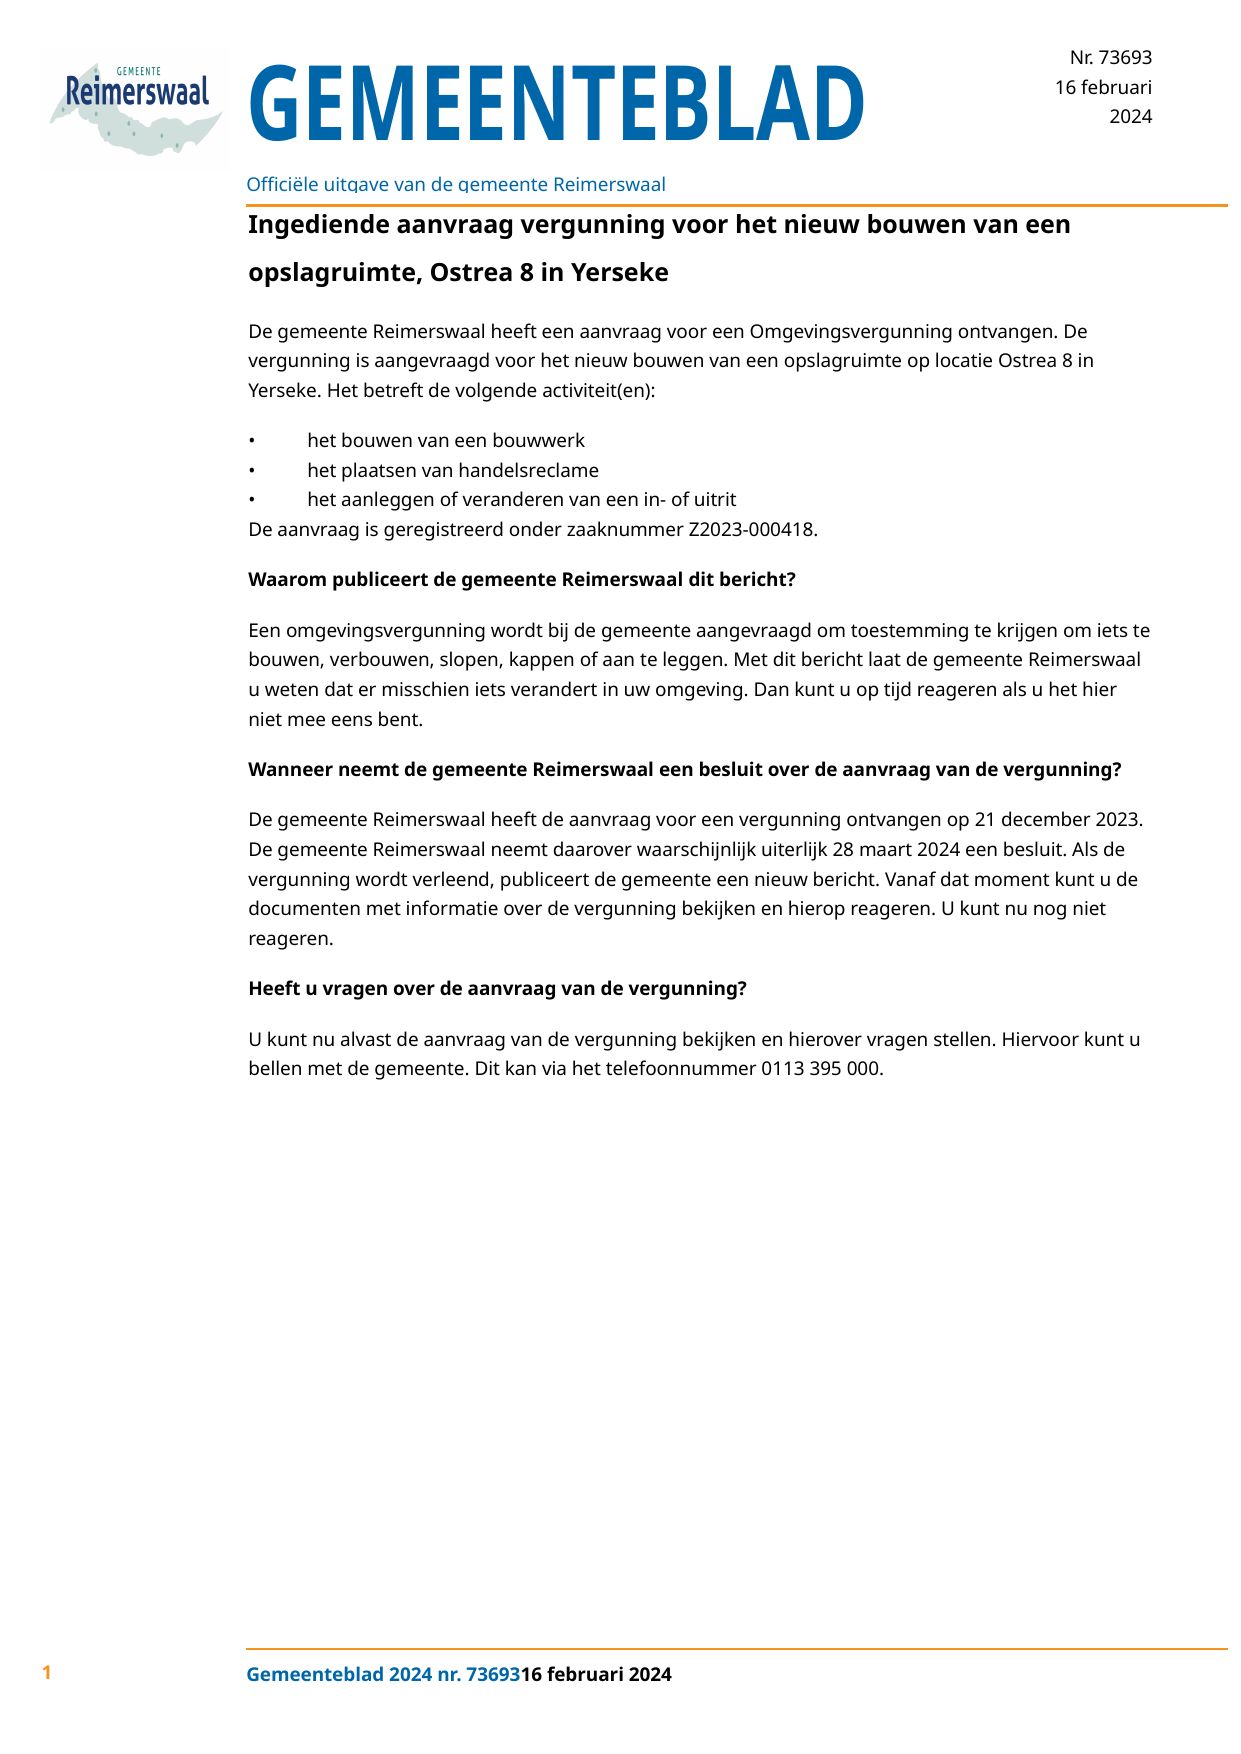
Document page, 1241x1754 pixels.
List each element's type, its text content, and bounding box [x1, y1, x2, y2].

text De aanvraag is geregistreerd onder zaaknummer Z2023-000418. [248, 516, 1152, 542]
list het aanleggen of veranderen van een in- of uitrit [248, 487, 1152, 512]
text Waarom publiceert de gemeente Reimerswaal dit bericht? [248, 567, 1152, 592]
text U kunt nu alvast de aanvraag van de vergunning bekijken en hierover vragen stellen. Hiervoor kunt u bellen met de gemeente. Dit kan via het telefoonnummer 0113 395 000. [248, 1026, 1152, 1081]
picture [41, 47, 231, 172]
list het bouwen van een bouwwerk [248, 427, 1152, 453]
text Ingediende aanvraag vergunning voor het nieuw bouwen van een opslagruimte, Ostrea 8 in Yerseke [248, 207, 1152, 288]
list het plaatsen van handelsreclame [248, 457, 1152, 483]
text Heeft u vragen over de aanvraag van de vergunning? [248, 975, 1152, 1001]
text Een omgevingsvergunning wordt bij de gemeente aangevraagd om toestemming te krijgen om iets te bouwen, verbouwen, slopen, kappen of aan te leggen. Met dit bericht laat de gemeente Reimerswaal u weten dat er misschien iets verandert in uw omgeving. Dan kunt u op tijd reageren als u het hier niet mee eens bent. [248, 617, 1152, 732]
text Wanneer neemt de gemeente Reimerswaal een besluit over de aanvraag van de vergunning? [248, 756, 1152, 782]
text De gemeente Reimerswaal heeft een aanvraag voor een Omgevingsvergunning ontvangen. De vergunning is aangevraagd voor het nieuw bouwen van een opslagruimte op locatie Ostrea 8 in Yerseke. Het betreft de volgende activiteit(en): [248, 318, 1152, 403]
text De gemeente Reimerswaal heeft de aanvraag voor een vergunning ontvangen op 21 december 2023. De gemeente Reimerswaal neemt daarover waarschijnlijk uiterlijk 28 maart 2024 een besluit. Als de vergunning wordt verleend, publiceert de gemeente een nieuw bericht. Vanaf dat moment kunt u de documenten met informatie over de vergunning bekijken en hierop reageren. U kunt nu nog niet reageren. [248, 807, 1152, 951]
